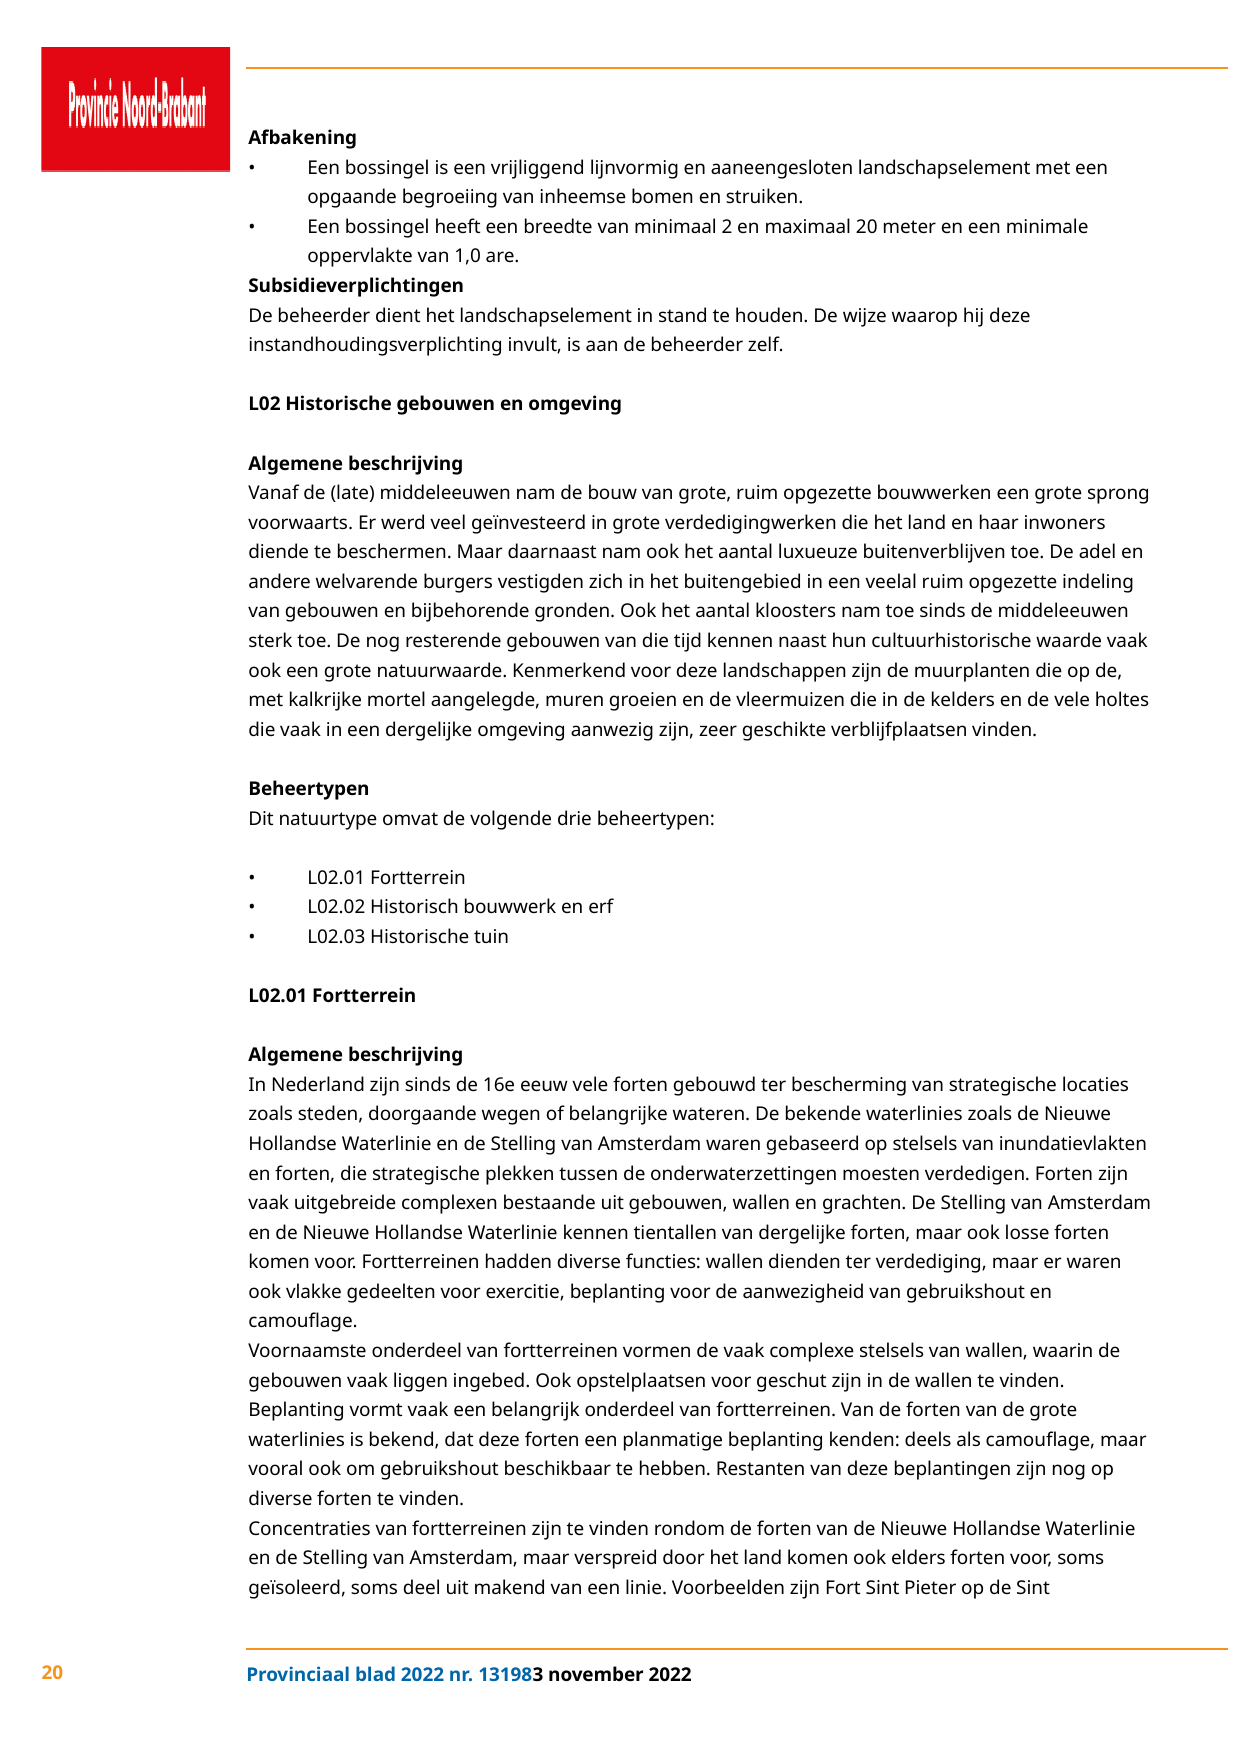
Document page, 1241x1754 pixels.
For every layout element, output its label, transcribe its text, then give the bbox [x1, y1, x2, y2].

text In Nederland zijn sinds de 16e eeuw vele forten gebouwd ter bescherming van strategische locaties zoals steden, doorgaande wegen of belangrijke wateren. De bekende waterlinies zoals de Nieuwe Hollandse Waterlinie en de Stelling van Amsterdam waren gebaseerd op stelsels van inundatievlakten en forten, die strategische plekken tussen de onderwaterzettingen moesten verdedigen. Forten zijn vaak uitgebreide complexen bestaande uit gebouwen, wallen en grachten. De Stelling van Amsterdam en de Nieuwe Hollandse Waterlinie kennen tientallen van dergelijke forten, maar ook losse forten komen voor. Fortterreinen hadden diverse functies: wallen dienden ter verdediging, maar er waren ook vlakke gedeelten voor exercitie, beplanting voor de aanwezigheid van gebruikshout en camouflage. [248, 1071, 1152, 1333]
text Algemene beschrijving [248, 450, 1152, 476]
text Algemene beschrijving [248, 1041, 1152, 1067]
text Beheertypen [248, 775, 1152, 801]
list Een bossingel heeft een breedte van minimaal 2 en maximaal 20 meter en een minimale oppervlakte van 1,0 are. [248, 213, 1152, 268]
list L02.01 Fortterrein [248, 864, 1152, 890]
picture [41, 47, 231, 172]
text Beplanting vormt vaak een belangrijk onderdeel van fortterreinen. Van de forten van de grote waterlinies is bekend, dat deze forten een planmatige beplanting kenden: deels als camouflage, maar vooral ook om gebruikshout beschikbaar te hebben. Restanten van deze beplantingen zijn nog op diverse forten te vinden. [248, 1396, 1152, 1511]
text Voornaamste onderdeel van fortterreinen vormen de vaak complexe stelsels van wallen, waarin de gebouwen vaak liggen ingebed. Ook opstelplaatsen voor geschut zijn in de wallen te vinden. [248, 1337, 1152, 1393]
list L02.02 Historisch bouwwerk en erf [248, 893, 1152, 919]
text Vanaf de (late) middeleeuwen nam de bouw van grote, ruim opgezette bouwwerken een grote sprong voorwaarts. Er werd veel geïnvesteerd in grote verdedigingwerken die het land en haar inwoners diende te beschermen. Maar daarnaast nam ook het aantal luxueuze buitenverblijven toe. De adel en andere welvarende burgers vestigden zich in het buitengebied in een veelal ruim opgezette indeling van gebouwen en bijbehorende gronden. Ook het aantal kloosters nam toe sinds de middeleeuwen sterk toe. De nog resterende gebouwen van die tijd kennen naast hun cultuurhistorische waarde vaak ook een grote natuurwaarde. Kenmerkend voor deze landschappen zijn de muurplanten die op de, met kalkrijke mortel aangelegde, muren groeien en de vleermuizen die in de kelders en de vele holtes die vaak in een dergelijke omgeving aanwezig zijn, zeer geschikte verblijfplaatsen vinden. [248, 479, 1152, 742]
text Afbakening [248, 124, 1152, 150]
text De beheerder dient het landschapselement in stand te houden. De wijze waarop hij deze instandhoudingsverplichting invult, is aan de beheerder zelf. [248, 302, 1152, 357]
text L02.01 Fortterrein [248, 982, 1152, 1008]
list Een bossingel is een vrijliggend lijnvormig en aaneengesloten landschapselement met een opgaande begroeiing van inheemse bomen en struiken. [248, 154, 1152, 209]
text L02 Historische gebouwen en omgeving [248, 391, 1152, 416]
text Subsidieverplichtingen [248, 272, 1152, 298]
list L02.03 Historische tuin [248, 923, 1152, 949]
text Concentraties van fortterreinen zijn te vinden rondom de forten van de Nieuwe Hollandse Waterlinie en de Stelling van Amsterdam, maar verspreid door het land komen ook elders forten voor, soms geïsoleerd, soms deel uit makend van een linie. Voorbeelden zijn Fort Sint Pieter op de Sint [248, 1515, 1152, 1600]
text Dit natuurtype omvat de volgende drie beheertypen: [248, 805, 1152, 831]
